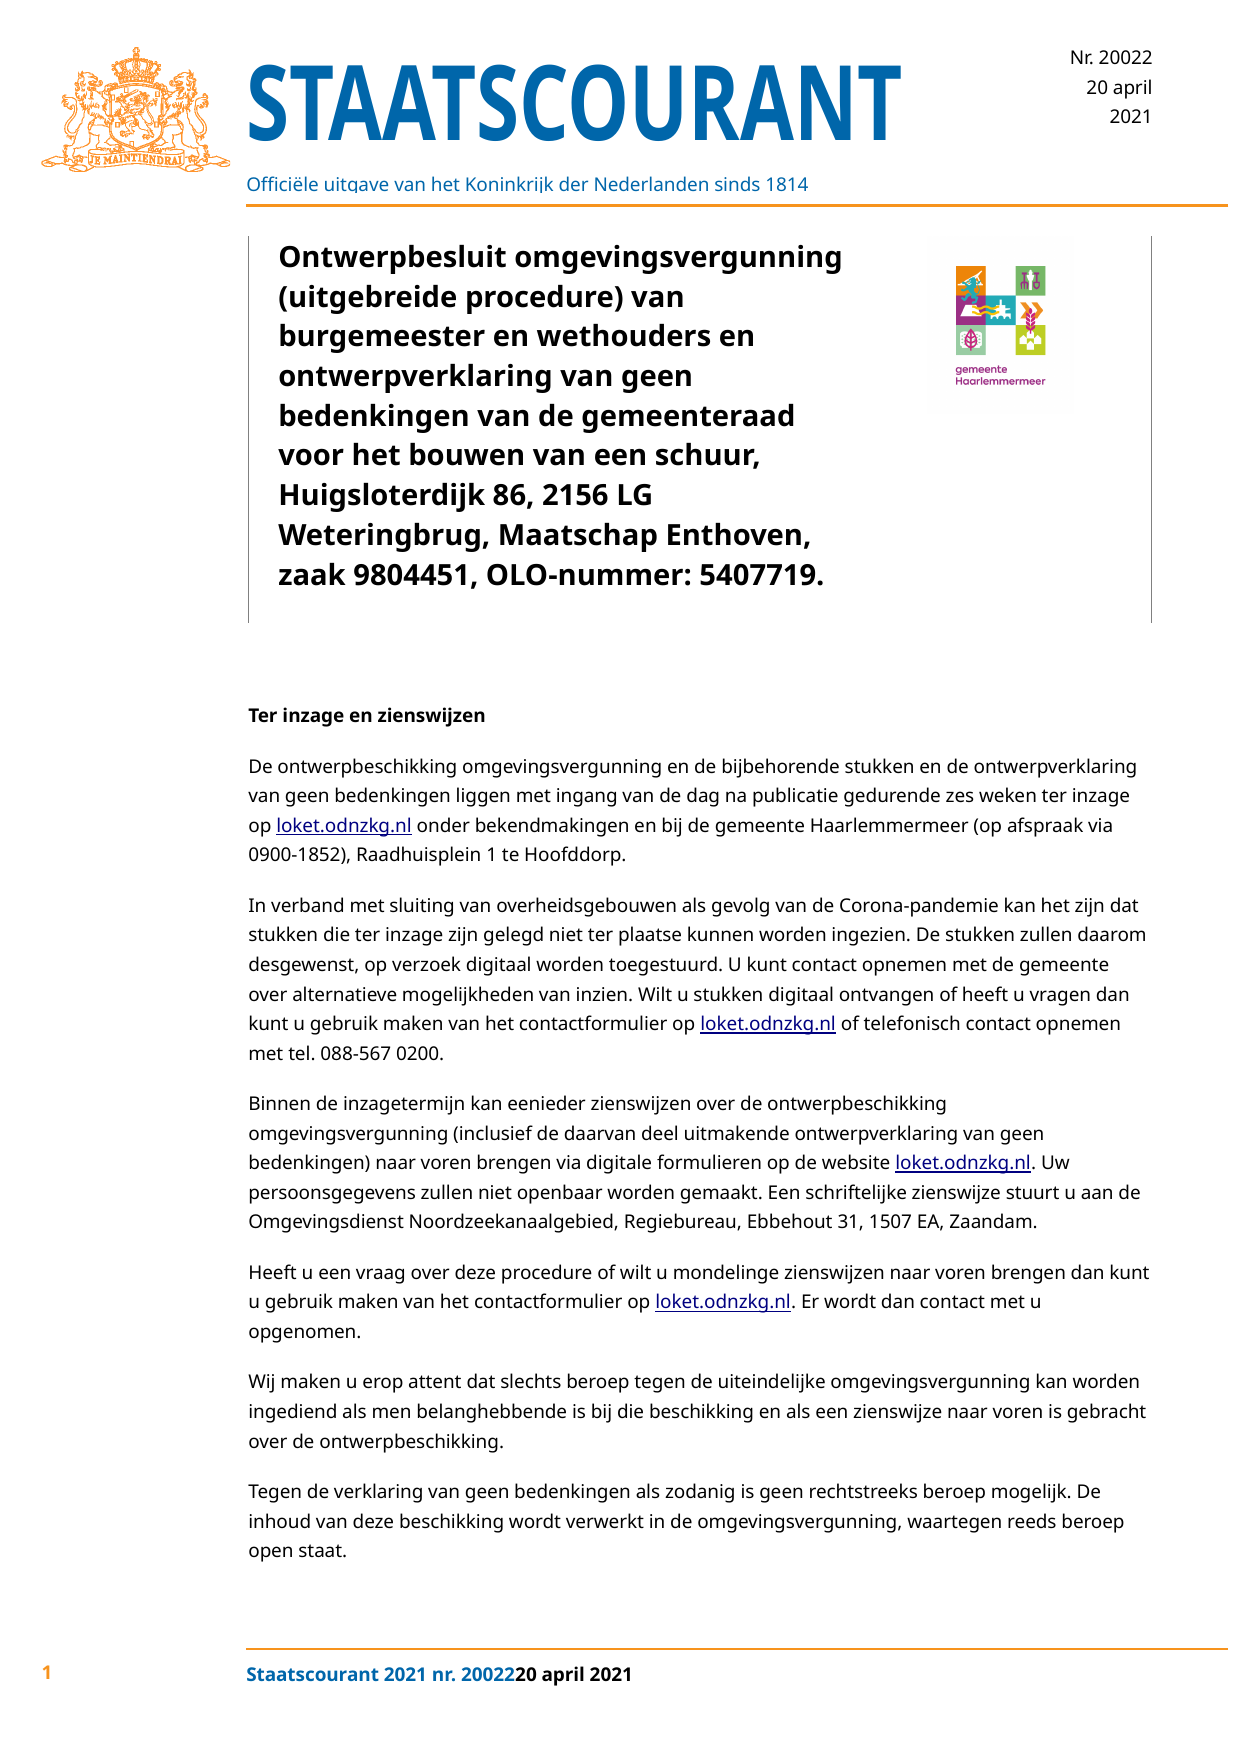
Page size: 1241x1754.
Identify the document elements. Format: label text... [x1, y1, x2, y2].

picture [926, 236, 1075, 414]
picture [41, 47, 231, 172]
table_header Ontwerpbesluit omgevingsvergunning (uitgebreide procedure) van burgemeester en wethouders en ontwerpverklaring van geen bedenkingen van de gemeenteraad voor het bouwen van een schuur, Huigsloterdijk 86, 2156 LG Weteringbrug, Maatschap Enthoven, zaak 9804451, OLO-nummer: 5407719. [249, 236, 850, 623]
text Wij maken u erop attent dat slechts beroep tegen de uiteindelijke omgevingsvergunning kan worden ingediend als men belanghebbende is bij die beschikking en als een zienswijze naar voren is gebracht over de ontwerpbeschikking. [248, 1369, 1152, 1454]
text Binnen de inzagetermijn kan eenieder zienswijzen over de ontwerpbeschikking omgevingsvergunning (inclusief de daarvan deel uitmakende ontwerpverklaring van geen bedenkingen) naar voren brengen via digitale formulieren op de website loket.odnzkg.nl. Uw persoonsgegevens zullen niet openbaar worden gemaakt. Een schriftelijke zienswijze stuurt u aan de Omgevingsdienst Noordzeekanaalgebied, Regiebureau, Ebbehout 31, 1507 EA, Zaandam. [248, 1090, 1152, 1234]
table_header [850, 236, 926, 413]
text Ter inzage en zienswijzen [248, 702, 1152, 728]
text Heeft u een vraag over deze procedure of wilt u mondelinge zienswijzen naar voren brengen dan kunt u gebruik maken van het contactformulier op loket.odnzkg.nl. Er wordt dan contact met u opgenomen. [248, 1259, 1152, 1344]
text Tegen de verklaring van geen bedenkingen als zodanig is geen rechtstreeks beroep mogelijk. De inhoud van deze beschikking wordt verwerkt in de omgevingsvergunning, waartegen reeds beroep open staat. [248, 1478, 1152, 1563]
table_header [1075, 236, 1151, 413]
text De ontwerpbeschikking omgevingsvergunning en de bijbehorende stukken en de ontwerpverklaring van geen bedenkingen liggen met ingang van de dag na publicatie gedurende zes weken ter inzage op loket.odnzkg.nl onder bekendmakingen en bij de gemeente Haarlemmermeer (op afspraak via 0900-1852), Raadhuisplein 1 te Hoofddorp. [248, 753, 1152, 867]
table_header [850, 414, 1151, 623]
text In verband met sluiting van overheidsgebouwen als gevolg van de Corona-pandemie kan het zijn dat stukken die ter inzage zijn gelegd niet ter plaatse kunnen worden ingezien. De stukken zullen daarom desgewenst, op verzoek digitaal worden toegestuurd. U kunt contact opnemen met de gemeente over alternatieve mogelijkheden van inzien. Wilt u stukken digitaal ontvangen of heeft u vragen dan kunt u gebruik maken van het contactformulier op loket.odnzkg.nl of telefonisch contact opnemen met tel. 088-567 0200. [248, 892, 1152, 1066]
